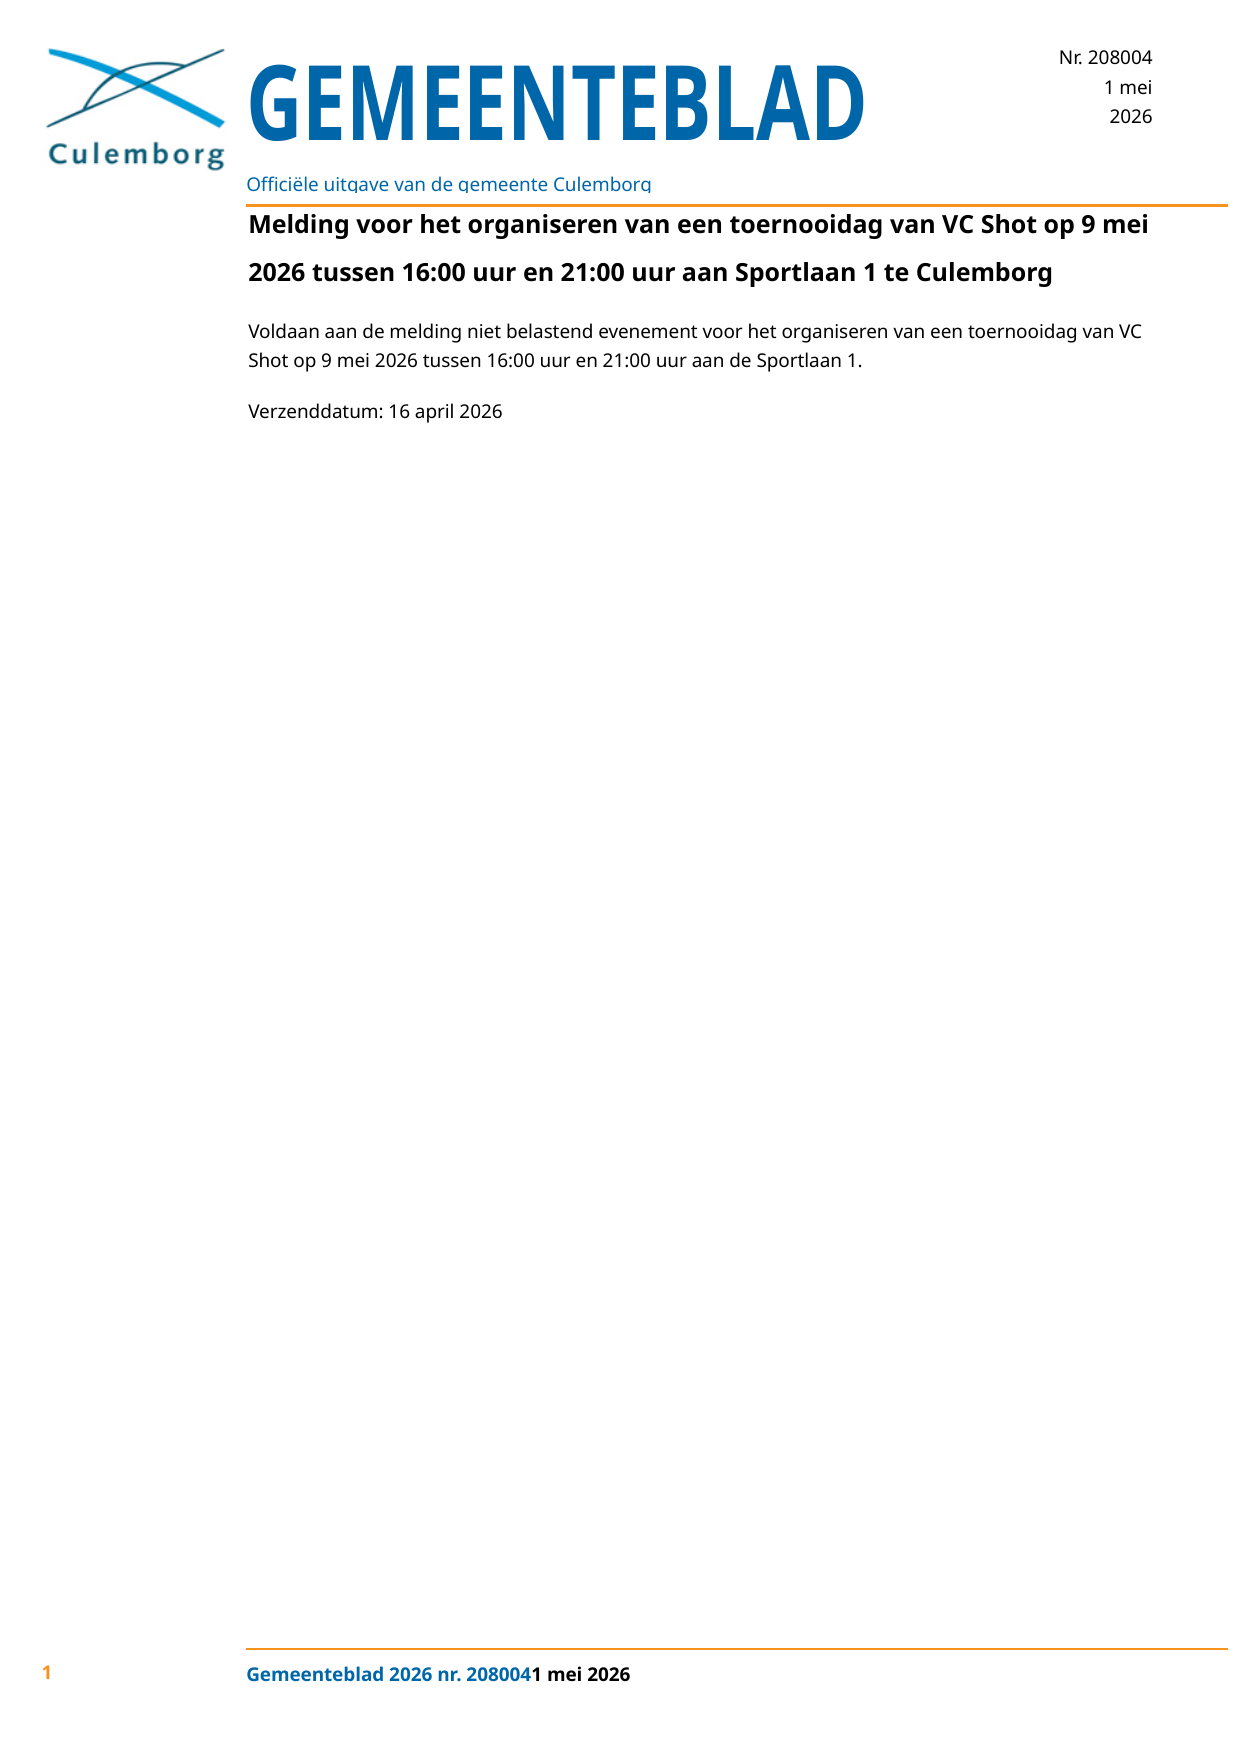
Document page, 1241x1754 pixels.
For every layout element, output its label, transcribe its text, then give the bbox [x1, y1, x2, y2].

text Voldaan aan de melding niet belastend evenement voor het organiseren van een toernooidag van VC Shot op 9 mei 2026 tussen 16:00 uur en 21:00 uur aan de Sportlaan 1. [248, 318, 1152, 373]
text Melding voor het organiseren van een toernooidag van VC Shot op 9 mei 2026 tussen 16:00 uur en 21:00 uur aan Sportlaan 1 te Culemborg [248, 207, 1152, 288]
text Verzenddatum: 16 april 2026 [248, 398, 1152, 424]
picture [41, 47, 231, 172]
